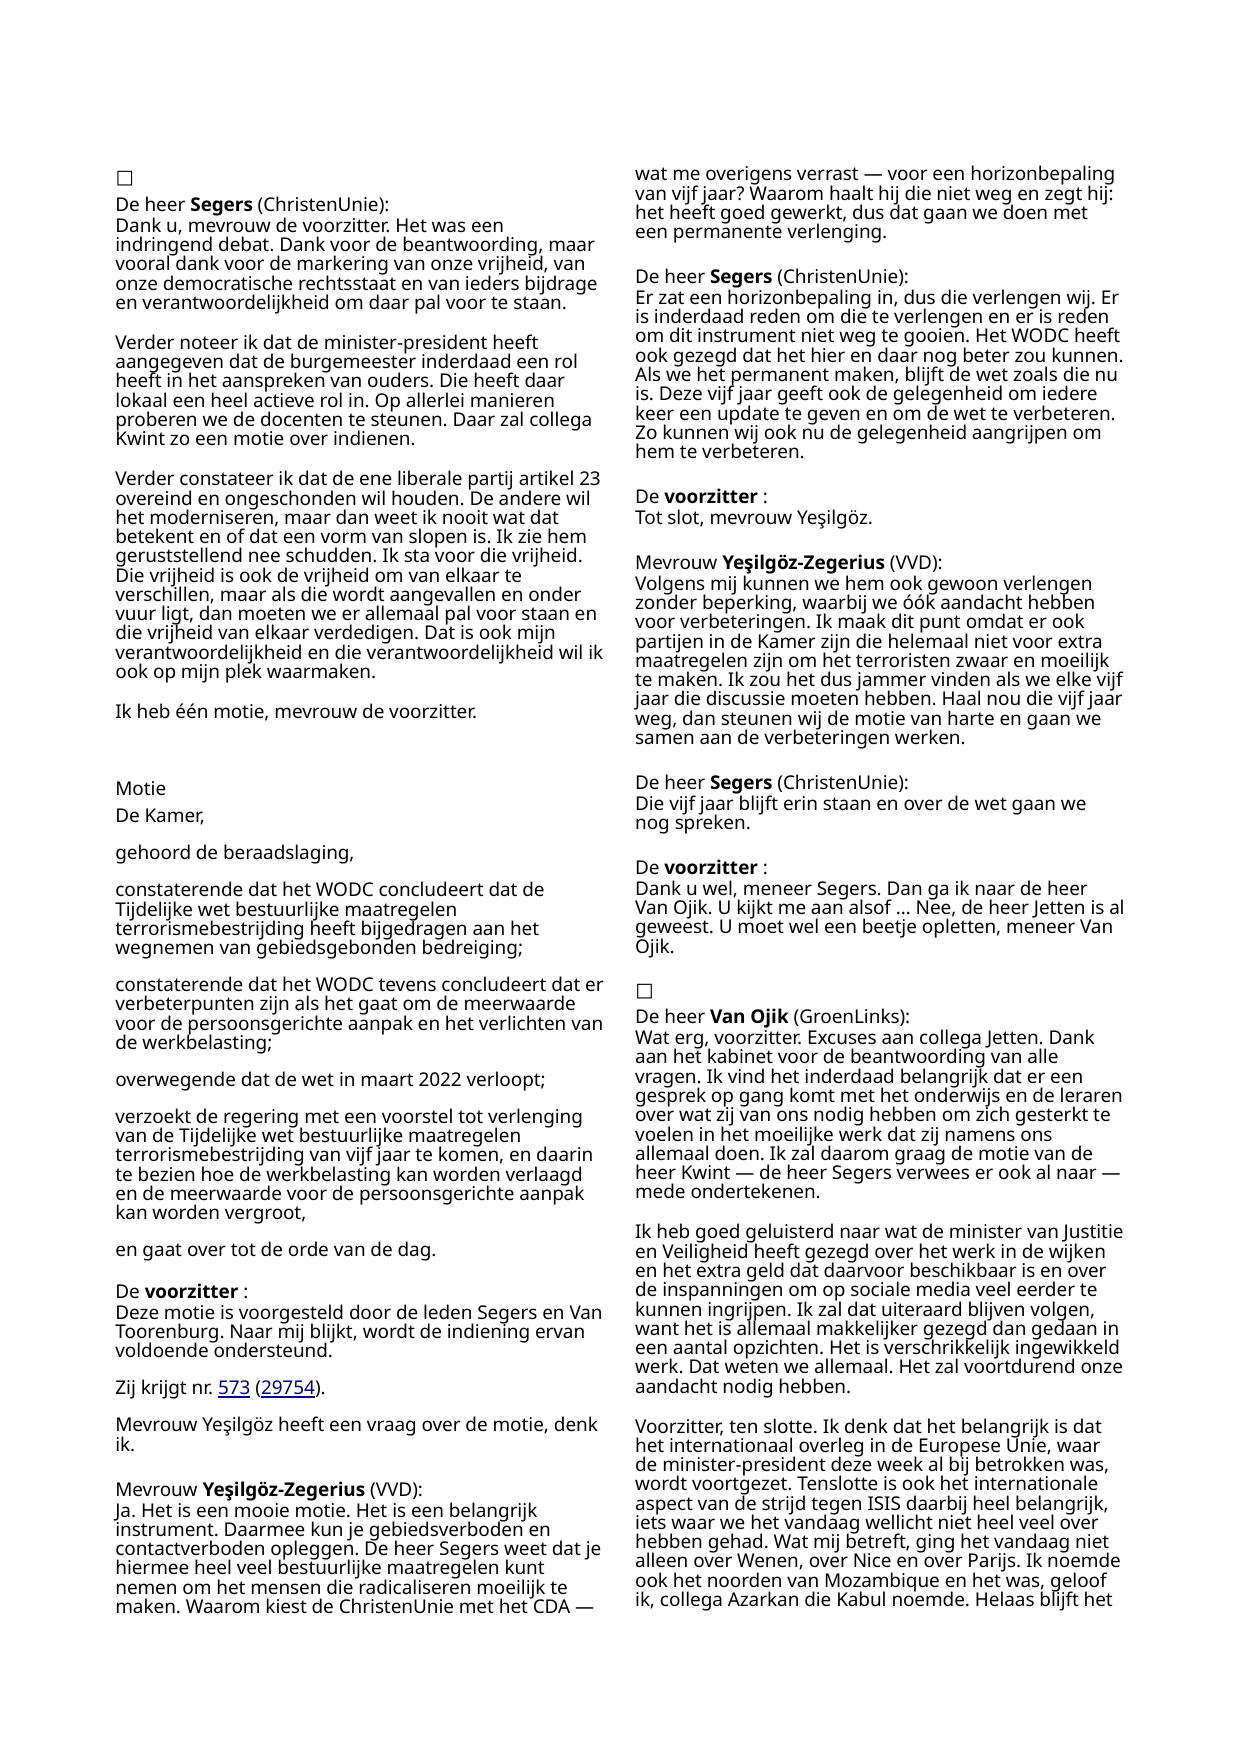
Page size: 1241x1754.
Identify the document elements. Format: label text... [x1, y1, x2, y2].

text ⬜ [635, 978, 1125, 1003]
text Wat erg, voorzitter. Excuses aan collega Jetten. Dank aan het kabinet voor de beantwoording van alle vragen. Ik vind het inderdaad belangrijk dat er een gesprek op gang komt met het onderwijs en de leraren over wat zij van ons nodig hebben om zich gesterkt te voelen in het moeilijke werk dat zij namens ons allemaal doen. Ik zal daarom graag de motie van de heer Kwint — de heer Segers verwees er ook al naar — mede ondertekenen. [635, 1029, 1125, 1203]
text en gaat over tot de orde van de dag. [115, 1241, 605, 1260]
text Dank u, mevrouw de voorzitter. Het was een indringend debat. Dank voor de beantwoording, maar vooral dank voor de markering van onze vrijheid, van onze democratische rechtsstaat en van ieders bijdrage en verantwoordelijkheid om daar pal voor te staan. [115, 217, 605, 313]
text wat me overigens verrast — voor een horizonbepaling van vijf jaar? Waarom haalt hij die niet weg en zegt hij: het heeft goed gewerkt, dus dat gaan we doen met een permanente verlenging. [635, 165, 1125, 242]
text De Kamer, [115, 807, 605, 827]
text De voorzitter : [115, 1278, 605, 1304]
text ⬜ [115, 165, 605, 191]
text De heer Segers (ChristenUnie): [635, 769, 1125, 795]
text Er zat een horizonbepaling in, dus die verlengen wij. Er is inderdaad reden om die te verlengen en er is reden om dit instrument niet weg te gooien. Het WODC heeft ook gezegd dat het hier en daar nog beter zou kunnen. Als we het permanent maken, blijft de wet zoals die nu is. Deze vijf jaar geeft ook de gelegenheid om iedere keer een update te geven en om de wet te verbeteren. Zo kunnen wij ook nu de gelegenheid aangrijpen om hem te verbeteren. [635, 289, 1125, 462]
text Deze motie is voorgesteld door de leden Segers en Van Toorenburg. Naar mij blijkt, wordt de indiening ervan voldoende ondersteund. [115, 1304, 605, 1362]
text Ik heb één motie, mevrouw de voorzitter. [115, 703, 605, 722]
text De voorzitter : [635, 854, 1125, 880]
text Verder constateer ik dat de ene liberale partij artikel 23 overeind en ongeschonden wil houden. De andere wil het moderniseren, maar dan weet ik nooit wat dat betekent en of dat een vorm van slopen is. Ik zie hem geruststellend nee schudden. Ik sta voor die vrijheid. Die vrijheid is ook de vrijheid om van elkaar te verschillen, maar als die wordt aangevallen en onder vuur ligt, dan moeten we er allemaal pal voor staan en die vrijheid van elkaar verdedigen. Dat is ook mijn verantwoordelijkheid en die verantwoordelijkheid wil ik ook op mijn plek waarmaken. [115, 470, 605, 682]
text Die vijf jaar blijft erin staan en over de wet gaan we nog spreken. [635, 795, 1125, 833]
text Verder noteer ik dat de minister-president heeft aangegeven dat de burgemeester inderdaad een rol heeft in het aanspreken van ouders. Die heeft daar lokaal een heel actieve rol in. Op allerlei manieren proberen we de docenten te steunen. Daar zal collega Kwint zo een motie over indienen. [115, 334, 605, 449]
text Zij krijgt nr. 573 (29754). [115, 1379, 605, 1399]
text gehoord de beraadslaging, [115, 844, 605, 863]
text Ik heb goed geluisterd naar wat de minister van Justitie en Veiligheid heeft gezegd over het werk in de wijken en het extra geld dat daarvoor beschikbaar is en over de inspanningen om op sociale media veel eerder te kunnen ingrijpen. Ik zal dat uiteraard blijven volgen, want het is allemaal makkelijker gezegd dan gedaan in een aantal opzichten. Het is verschrikkelijk ingewikkeld werk. Dat weten we allemaal. Het zal voortdurend onze aandacht nodig hebben. [635, 1223, 1125, 1397]
text verzoekt de regering met een voorstel tot verlenging van de Tijdelijke wet bestuurlijke maatregelen terrorismebestrijding van vijf jaar te komen, en daarin te bezien hoe de werkbelasting kan worden verlaagd en de meerwaarde voor de persoonsgerichte aanpak kan worden vergroot, [115, 1108, 605, 1223]
text De heer Segers (ChristenUnie): [635, 263, 1125, 289]
text Tot slot, mevrouw Yeşilgöz. [635, 509, 1125, 528]
text Dank u wel, meneer Segers. Dan ga ik naar de heer Van Ojik. U kijkt me aan alsof … Nee, de heer Jetten is al geweest. U moet wel een beetje opletten, meneer Van Ojik. [635, 880, 1125, 957]
text Mevrouw Yeşilgöz-Zegerius (VVD): [635, 549, 1125, 575]
text constaterende dat het WODC concludeert dat de Tijdelijke wet bestuurlijke maatregelen terrorismebestrijding heeft bijgedragen aan het wegnemen van gebiedsgebonden bedreiging; [115, 881, 605, 958]
text Ja. Het is een mooie motie. Het is een belangrijk instrument. Daarmee kun je gebiedsverboden en contactverboden opleggen. De heer Segers weet dat je hiermee heel veel bestuurlijke maatregelen kunt nemen om het mensen die radicaliseren moeilijk te maken. Waarom kiest de ChristenUnie met het CDA — [115, 1502, 605, 1617]
text De heer Segers (ChristenUnie): [115, 191, 605, 217]
text Mevrouw Yeşilgöz heeft een vraag over de motie, denk ik. [115, 1416, 605, 1455]
text Volgens mij kunnen we hem ook gewoon verlengen zonder beperking, waarbij we óók aandacht hebben voor verbeteringen. Ik maak dit punt omdat er ook partijen in de Kamer zijn die helemaal niet voor extra maatregelen zijn om het terroristen zwaar en moeilijk te maken. Ik zou het dus jammer vinden als we elke vijf jaar die discussie moeten hebben. Haal nou die vijf jaar weg, dan steunen wij de motie van harte en gaan we samen aan de verbeteringen werken. [635, 575, 1125, 748]
text Mevrouw Yeşilgöz-Zegerius (VVD): [115, 1476, 605, 1502]
text overwegende dat de wet in maart 2022 verloopt; [115, 1071, 605, 1090]
text Motie [115, 776, 605, 801]
text Voorzitter, ten slotte. Ik denk dat het belangrijk is dat het internationaal overleg in de Europese Unie, waar de minister-president deze week al bij betrokken was, wordt voortgezet. Tenslotte is ook het internationale aspect van de strijd tegen ISIS daarbij heel belangrijk, iets waar we het vandaag wellicht niet heel veel over hebben gehad. Wat mij betreft, ging het vandaag niet alleen over Wenen, over Nice en over Parijs. Ik noemde ook het noorden van Mozambique en het was, geloof ik, collega Azarkan die Kabul noemde. Helaas blijft het [635, 1418, 1125, 1610]
text De heer Van Ojik (GroenLinks): [635, 1003, 1125, 1029]
text constaterende dat het WODC tevens concludeert dat er verbeterpunten zijn als het gaat om de meerwaarde voor de persoonsgerichte aanpak en het verlichten van de werkbelasting; [115, 976, 605, 1053]
text De voorzitter : [635, 483, 1125, 509]
